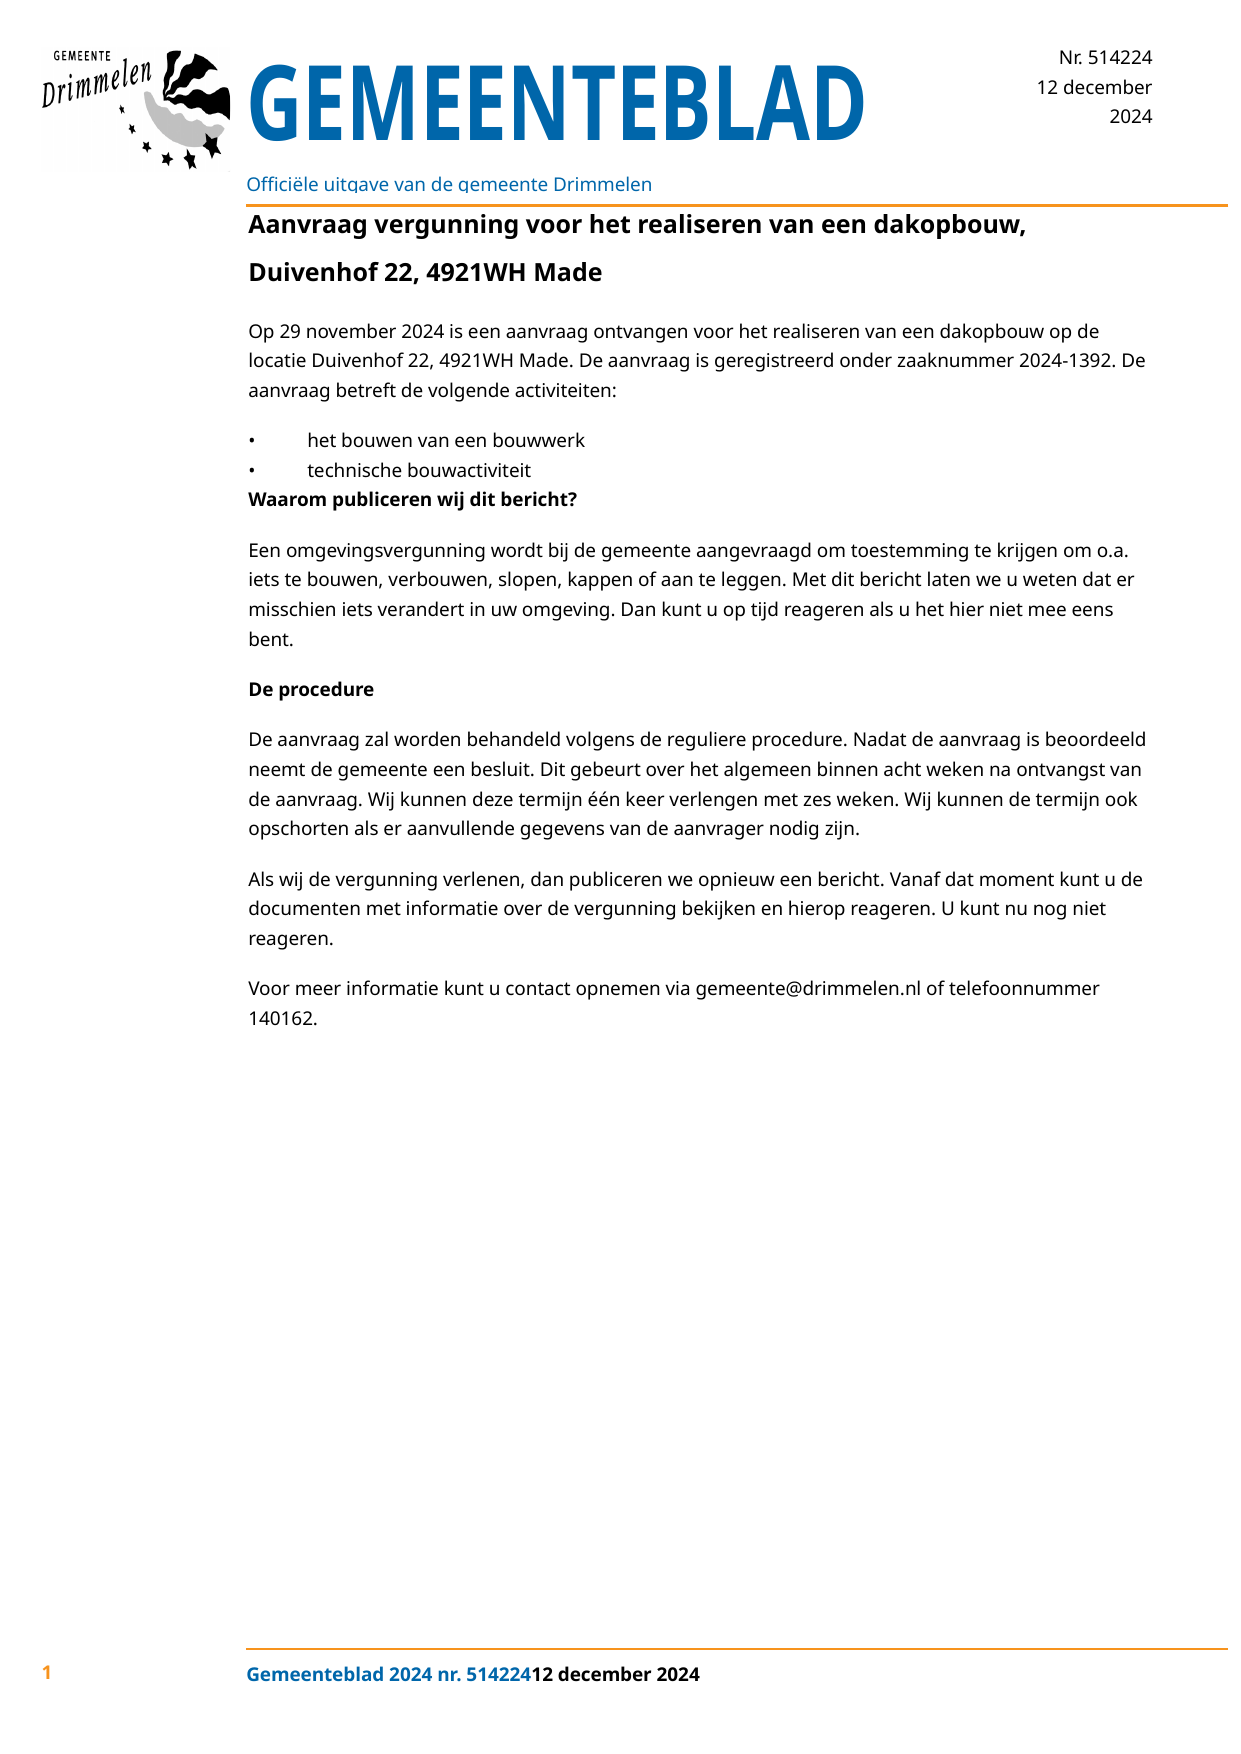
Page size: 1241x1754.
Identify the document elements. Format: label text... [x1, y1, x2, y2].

text Aanvraag vergunning voor het realiseren van een dakopbouw, Duivenhof 22, 4921WH Made [248, 207, 1152, 288]
picture [41, 47, 231, 172]
text De procedure [248, 676, 1152, 702]
list technische bouwactiviteit [248, 457, 1152, 483]
list het bouwen van een bouwwerk [248, 427, 1152, 453]
text Voor meer informatie kunt u contact opnemen via gemeente@drimmelen.nl of telefoonnummer 140162. [248, 975, 1152, 1031]
text Waarom publiceren wij dit bericht? [248, 487, 1152, 512]
text Als wij de vergunning verlenen, dan publiceren we opnieuw een bericht. Vanaf dat moment kunt u de documenten met informatie over de vergunning bekijken en hierop reageren. U kunt nu nog niet reageren. [248, 866, 1152, 951]
text Een omgevingsvergunning wordt bij de gemeente aangevraagd om toestemming te krijgen om o.a. iets te bouwen, verbouwen, slopen, kappen of aan te leggen. Met dit bericht laten we u weten dat er misschien iets verandert in uw omgeving. Dan kunt u op tijd reageren als u het hier niet mee eens bent. [248, 537, 1152, 652]
text Op 29 november 2024 is een aanvraag ontvangen voor het realiseren van een dakopbouw op de locatie Duivenhof 22, 4921WH Made. De aanvraag is geregistreerd onder zaaknummer 2024-1392. De aanvraag betreft de volgende activiteiten: [248, 318, 1152, 403]
text De aanvraag zal worden behandeld volgens de reguliere procedure. Nadat de aanvraag is beoordeeld neemt de gemeente een besluit. Dit gebeurt over het algemeen binnen acht weken na ontvangst van de aanvraag. Wij kunnen deze termijn één keer verlengen met zes weken. Wij kunnen de termijn ook opschorten als er aanvullende gegevens van de aanvrager nodig zijn. [248, 727, 1152, 841]
